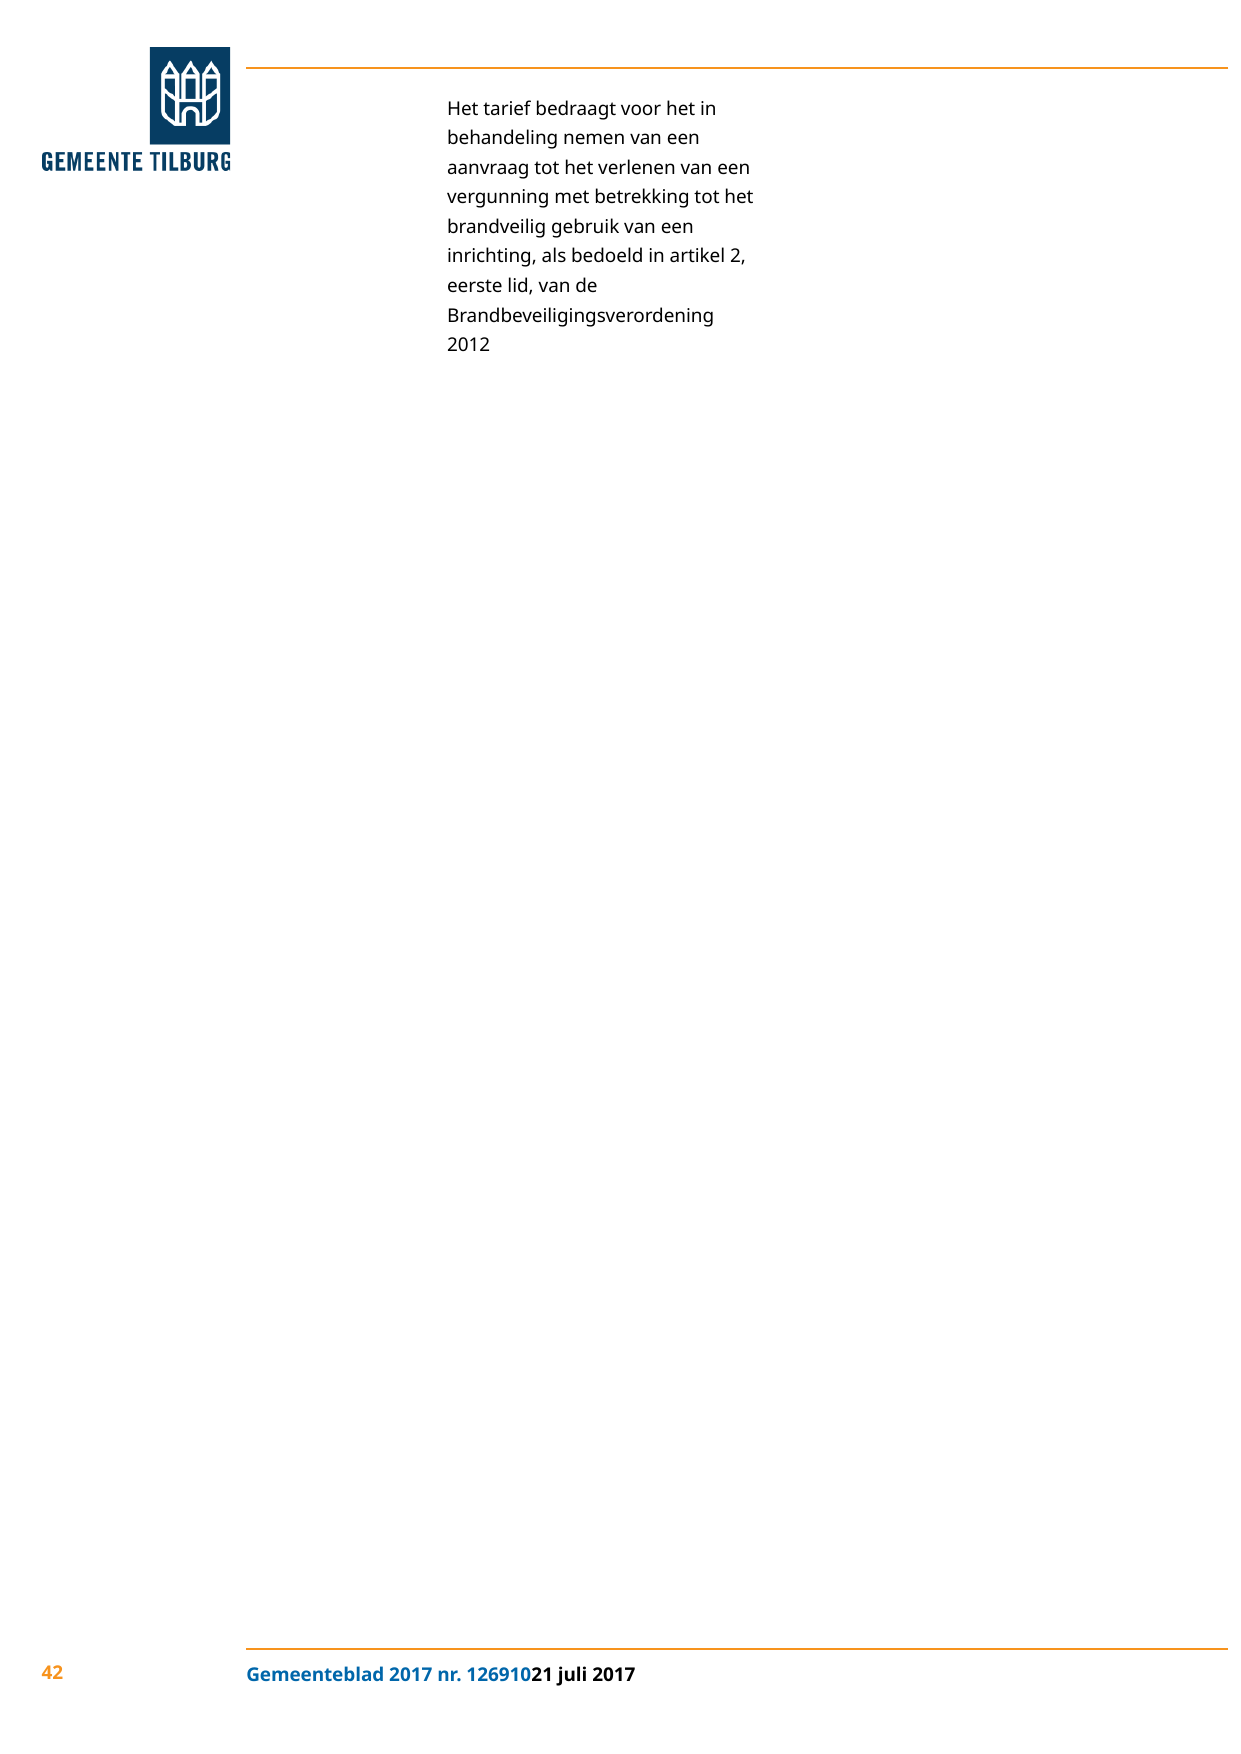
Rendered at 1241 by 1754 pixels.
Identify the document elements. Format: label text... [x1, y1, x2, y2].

table_cell [248, 95, 447, 357]
table_cell Het tarief bedraagt voor het in behandeling nemen van een aanvraag tot het verlenen van een vergunning met betrekking tot het brandveilig gebruik van een inrichting, als bedoeld in artikel 2, eerste lid, van de Brandbeveiligingsverordening 2012 [447, 95, 754, 357]
table_cell [853, 95, 1052, 357]
table_cell [754, 95, 853, 357]
picture [41, 47, 231, 172]
